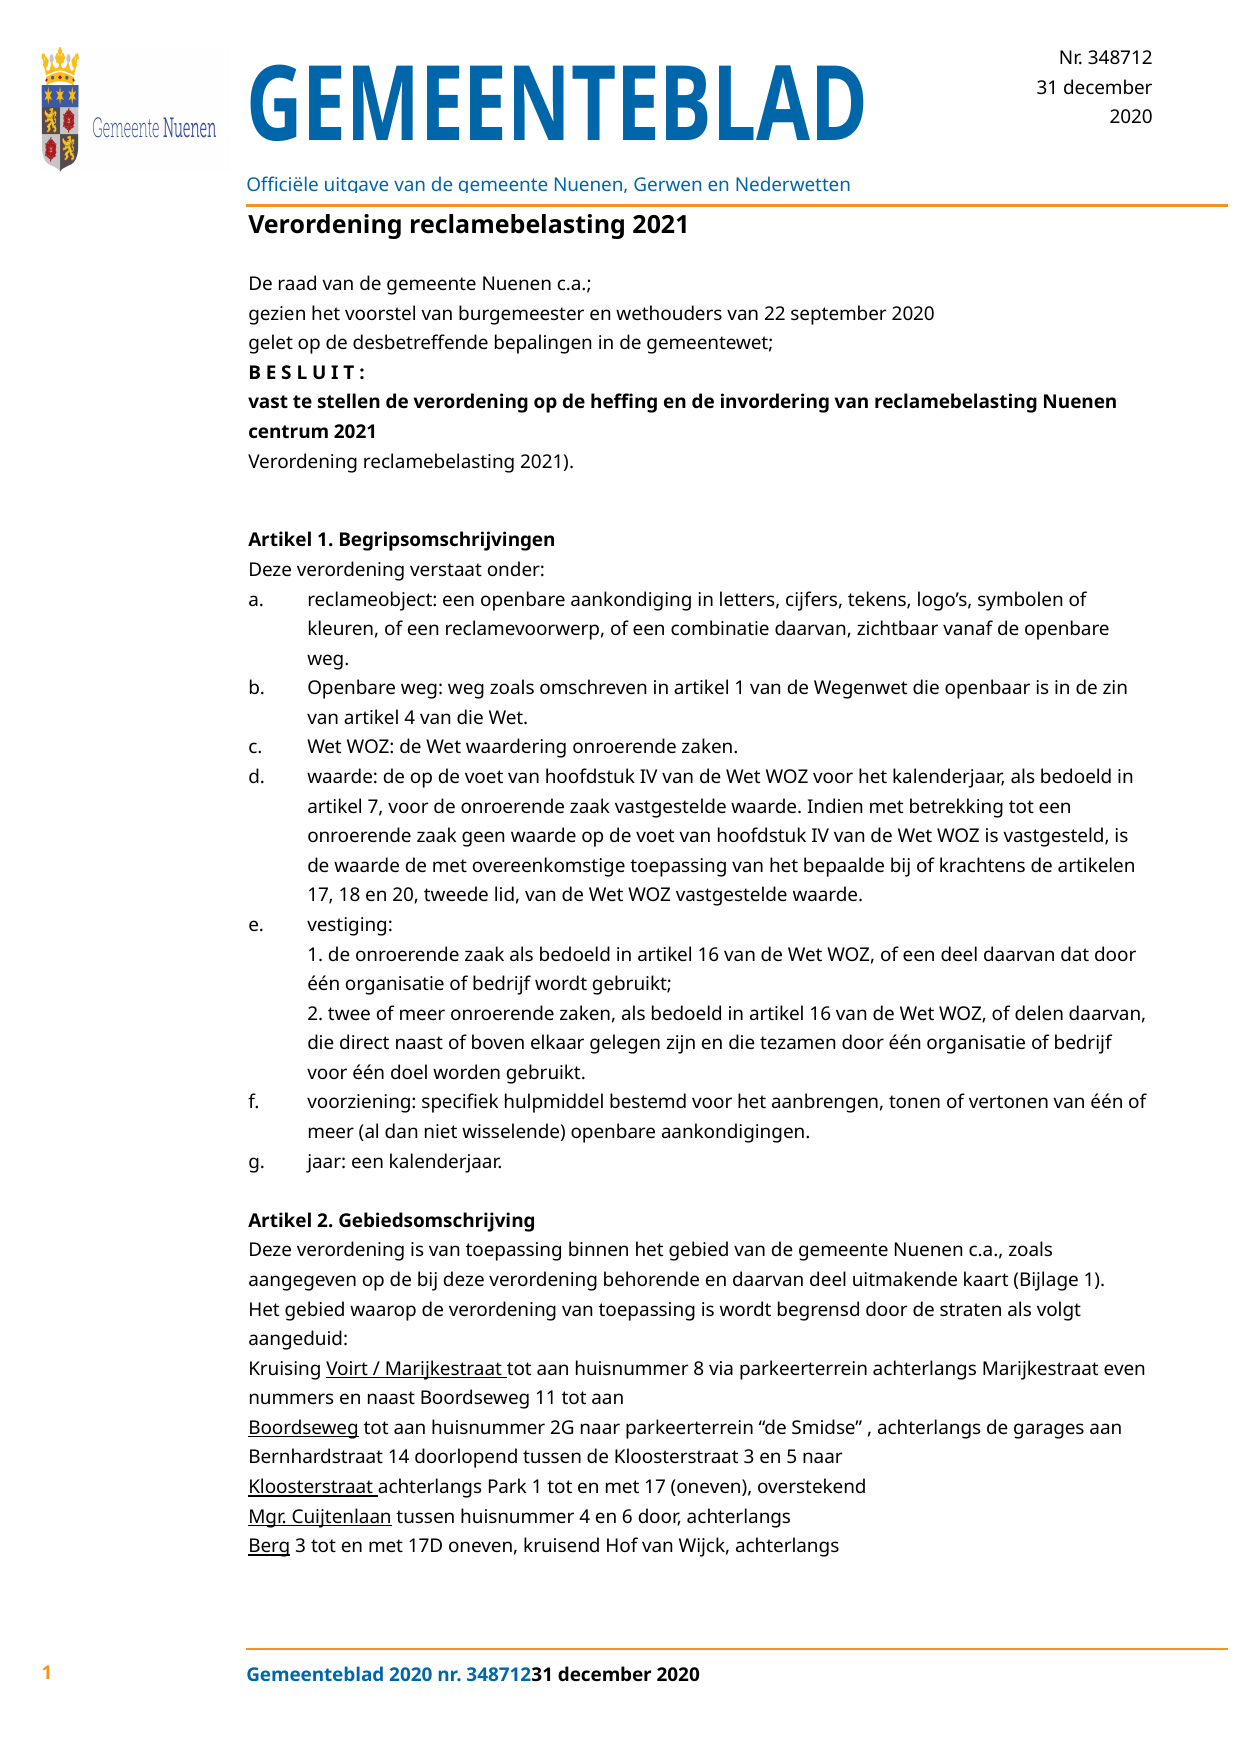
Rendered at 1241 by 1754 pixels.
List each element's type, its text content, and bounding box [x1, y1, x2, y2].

text Verordening reclamebelasting 2021 [248, 207, 1152, 241]
text De raad van de gemeente Nuenen c.a.; [248, 270, 1152, 296]
text Artikel 1. Begripsomschrijvingen [248, 527, 1152, 552]
text Kloosterstraat achterlangs Park 1 tot en met 17 (oneven), overstekend [248, 1473, 1152, 1499]
list Openbare weg: weg zoals omschreven in artikel 1 van de Wegenwet die openbaar is in de zin van artikel 4 van die Wet. [248, 674, 1152, 730]
list jaar: een kalenderjaar. [248, 1148, 1152, 1174]
text Artikel 2. Gebiedsomschrijving [248, 1207, 1152, 1233]
text Kruising Voirt / Marijkestraat tot aan huisnummer 8 via parkeerterrein achterlangs Marijkestraat even nummers en naast Boordseweg 11 tot aan [248, 1355, 1152, 1410]
text Het gebied waarop de verordening van toepassing is wordt begrensd door de straten als volgt aangeduid: [248, 1296, 1152, 1351]
list waarde: de op de voet van hoofdstuk IV van de Wet WOZ voor het kalenderjaar, als bedoeld in artikel 7, voor de onroerende zaak vastgestelde waarde. Indien met betrekking tot een onroerende zaak geen waarde op de voet van hoofdstuk IV van de Wet WOZ is vastgesteld, is de waarde de met overeenkomstige toepassing van het bepaalde bij of krachtens de artikelen 17, 18 en 20, tweede lid, van de Wet WOZ vastgestelde waarde. [248, 763, 1152, 907]
text Mgr. Cuijtenlaan tussen huisnummer 4 en 6 door, achterlangs [248, 1503, 1152, 1529]
text Verordening reclamebelasting 2021). [248, 448, 1152, 473]
text Deze verordening verstaat onder: [248, 556, 1152, 582]
list vestiging: [248, 911, 1152, 937]
text Boordseweg tot aan huisnummer 2G naar parkeerterrein “de Smidse” , achterlangs de garages aan Bernhardstraat 14 doorlopend tussen de Kloosterstraat 3 en 5 naar [248, 1414, 1152, 1469]
text vast te stellen de verordening op de heffing en de invordering van reclamebelasting Nuenen centrum 2021 [248, 389, 1152, 444]
text Berg 3 tot en met 17D oneven, kruisend Hof van Wijck, achterlangs [248, 1532, 1152, 1558]
text gezien het voorstel van burgemeester en wethouders van 22 september 2020 [248, 300, 1152, 326]
list voorziening: specifiek hulpmiddel bestemd voor het aanbrengen, tonen of vertonen van één of meer (al dan niet wisselende) openbare aankondigingen. [248, 1089, 1152, 1144]
text B E S L U I T : [248, 359, 1152, 385]
text gelet op de desbetreffende bepalingen in de gemeentewet; [248, 329, 1152, 355]
list Wet WOZ: de Wet waardering onroerende zaken. [248, 734, 1152, 759]
list reclameobject: een openbare aankondiging in letters, cijfers, tekens, logo’s, symbolen of kleuren, of een reclamevoorwerp, of een combinatie daarvan, zichtbaar vanaf de openbare weg. [248, 586, 1152, 671]
text Deze verordening is van toepassing binnen het gebied van de gemeente Nuenen c.a., zoals aangegeven op de bij deze verordening behorende en daarvan deel uitmakende kaart (Bijlage 1). [248, 1237, 1152, 1292]
picture [41, 47, 231, 172]
list 2. twee of meer onroerende zaken, als bedoeld in artikel 16 van de Wet WOZ, of delen daarvan, die direct naast of boven elkaar gelegen zijn en die tezamen door één organisatie of bedrijf voor één doel worden gebruikt. [248, 1000, 1152, 1085]
list 1. de onroerende zaak als bedoeld in artikel 16 van de Wet WOZ, of een deel daarvan dat door één organisatie of bedrijf wordt gebruikt; [248, 941, 1152, 996]
